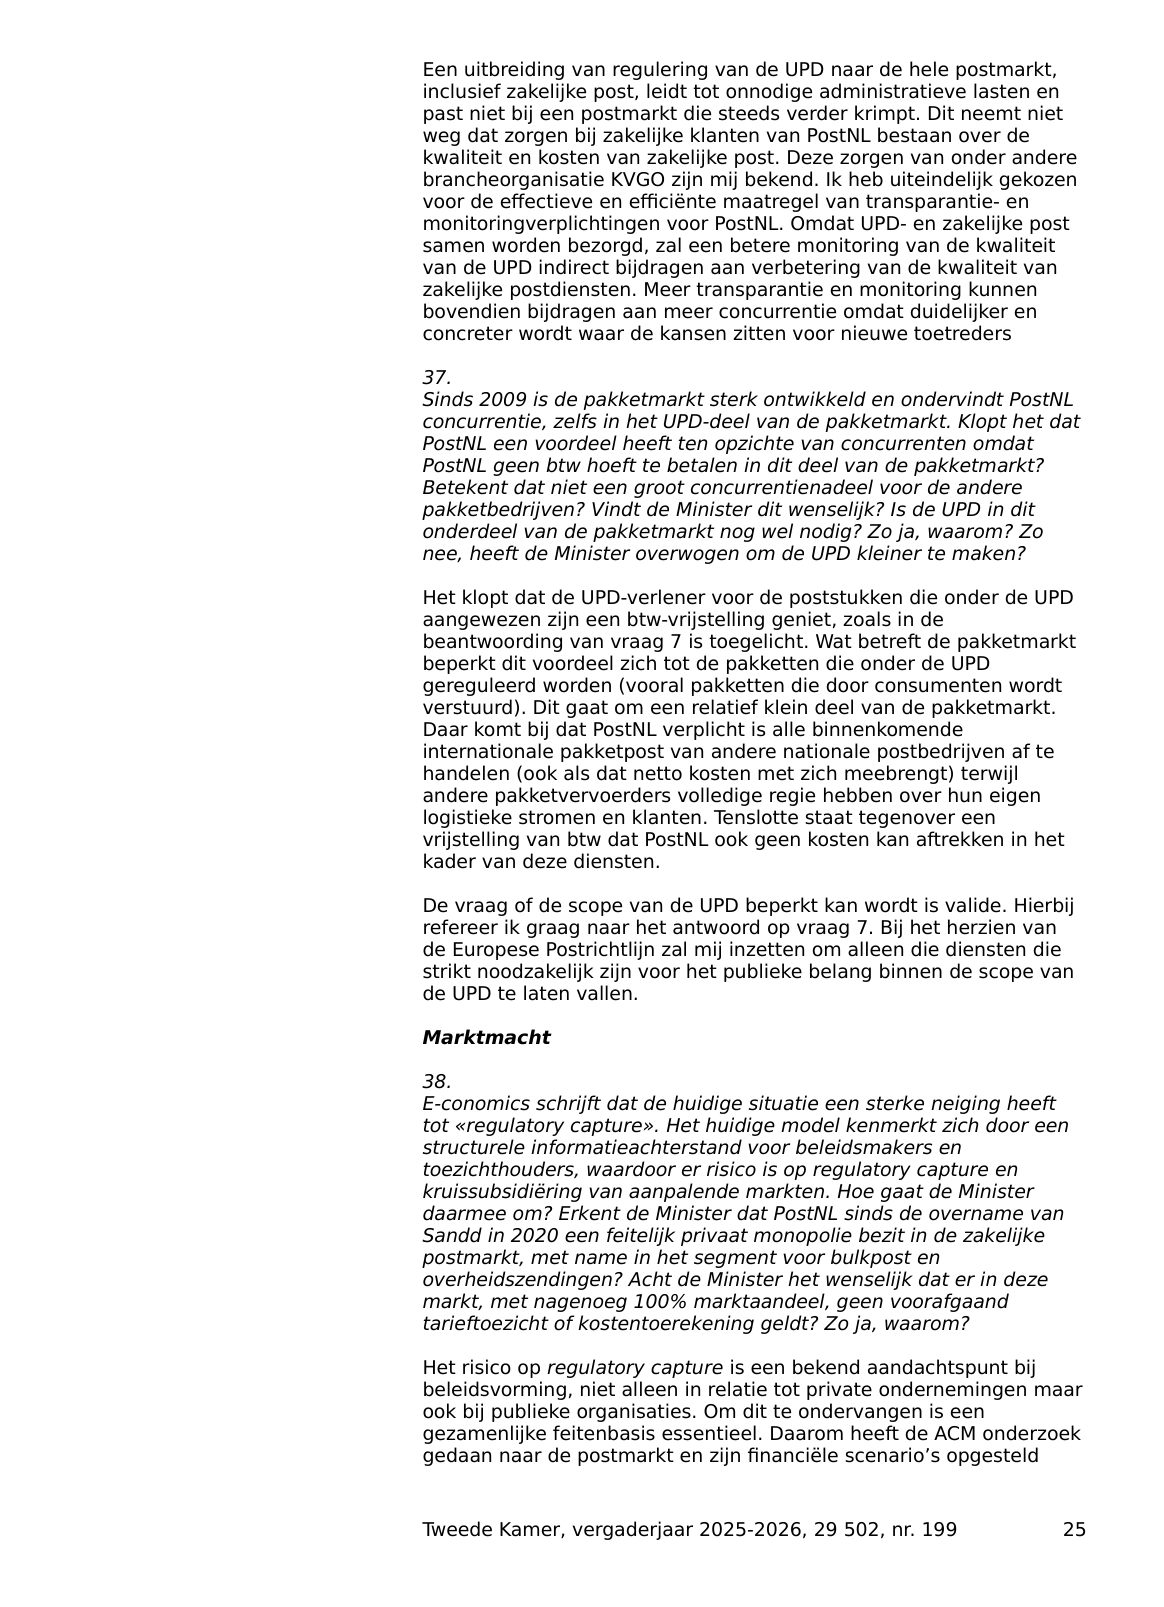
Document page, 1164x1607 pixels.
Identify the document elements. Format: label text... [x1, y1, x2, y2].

text 37. [422, 367, 1087, 389]
text Het risico op regulatory capture is een bekend aandachtspunt bij beleidsvorming, niet alleen in relatie tot private ondernemingen maar ook bij publieke organisaties. Om dit te ondervangen is een gezamenlijke feitenbasis essentieel. Daarom heeft de ACM onderzoek gedaan naar de postmarkt en zijn financiële scenario’s opgesteld [422, 1357, 1087, 1467]
text Een uitbreiding van regulering van de UPD naar de hele postmarkt, inclusief zakelijke post, leidt tot onnodige administratieve lasten en past niet bij een postmarkt die steeds verder krimpt. Dit neemt niet weg dat zorgen bij zakelijke klanten van PostNL bestaan over de kwaliteit en kosten van zakelijke post. Deze zorgen van onder andere brancheorganisatie KVGO zijn mij bekend. Ik heb uiteindelijk gekozen voor de effectieve en efficiënte maatregel van transparantie- en monitoringverplichtingen voor PostNL. Omdat UPD- en zakelijke post samen worden bezorgd, zal een betere monitoring van de kwaliteit van de UPD indirect bijdragen aan verbetering van de kwaliteit van zakelijke postdiensten. Meer transparantie en monitoring kunnen bovendien bijdragen aan meer concurrentie omdat duidelijker en concreter wordt waar de kansen zitten voor nieuwe toetreders [422, 59, 1087, 345]
subtitle Marktmacht [422, 1027, 1087, 1049]
text Sinds 2009 is de pakketmarkt sterk ontwikkeld en ondervindt PostNL concurrentie, zelfs in het UPD-deel van de pakketmarkt. Klopt het dat PostNL een voordeel heeft ten opzichte van concurrenten omdat PostNL geen btw hoeft te betalen in dit deel van de pakketmarkt? Betekent dat niet een groot concurrentienadeel voor de andere pakketbedrijven? Vindt de Minister dit wenselijk? Is de UPD in dit onderdeel van de pakketmarkt nog wel nodig? Zo ja, waarom? Zo nee, heeft de Minister overwogen om de UPD kleiner te maken? [422, 389, 1087, 565]
text De vraag of de scope van de UPD beperkt kan wordt is valide. Hierbij refereer ik graag naar het antwoord op vraag 7. Bij het herzien van de Europese Postrichtlijn zal mij inzetten om alleen die diensten die strikt noodzakelijk zijn voor het publieke belang binnen de scope van de UPD te laten vallen. [422, 895, 1087, 1005]
text Het klopt dat de UPD-verlener voor de poststukken die onder de UPD aangewezen zijn een btw-vrijstelling geniet, zoals in de beantwoording van vraag 7 is toegelicht. Wat betreft de pakketmarkt beperkt dit voordeel zich tot de pakketten die onder de UPD gereguleerd worden (vooral pakketten die door consumenten wordt verstuurd). Dit gaat om een relatief klein deel van de pakketmarkt. Daar komt bij dat PostNL verplicht is alle binnenkomende internationale pakketpost van andere nationale postbedrijven af te handelen (ook als dat netto kosten met zich meebrengt) terwijl andere pakketvervoerders volledige regie hebben over hun eigen logistieke stromen en klanten. Tenslotte staat tegenover een vrijstelling van btw dat PostNL ook geen kosten kan aftrekken in het kader van deze diensten. [422, 587, 1087, 873]
text 38. [422, 1071, 1087, 1093]
text E-conomics schrijft dat de huidige situatie een sterke neiging heeft tot «regulatory capture». Het huidige model kenmerkt zich door een structurele informatieachterstand voor beleidsmakers en toezichthouders, waardoor er risico is op regulatory capture en kruissubsidiëring van aanpalende markten. Hoe gaat de Minister daarmee om? Erkent de Minister dat PostNL sinds de overname van Sandd in 2020 een feitelijk privaat monopolie bezit in de zakelijke postmarkt, met name in het segment voor bulkpost en overheidszendingen? Acht de Minister het wenselijk dat er in deze markt, met nagenoeg 100% marktaandeel, geen voorafgaand tarieftoezicht of kostentoerekening geldt? Zo ja, waarom? [422, 1093, 1087, 1335]
